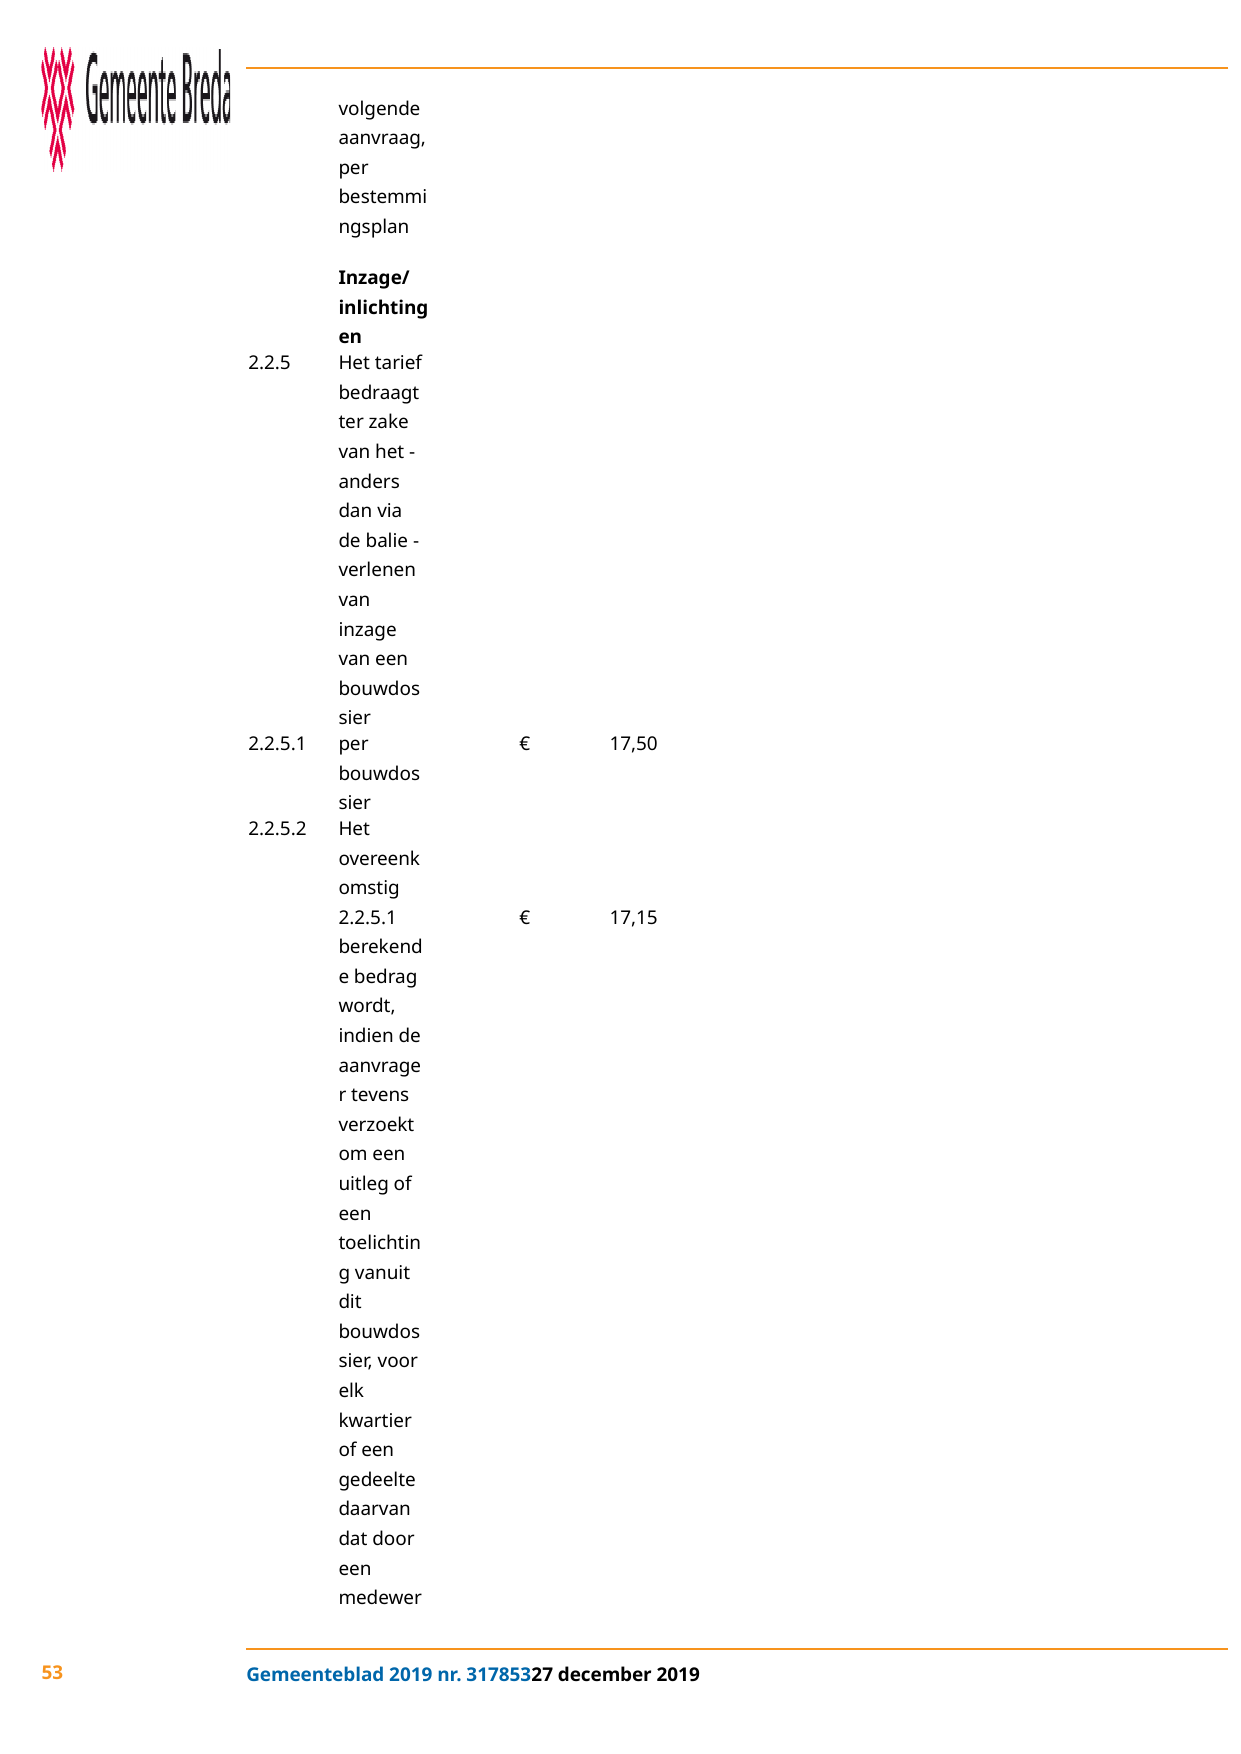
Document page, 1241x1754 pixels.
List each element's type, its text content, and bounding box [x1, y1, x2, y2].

table_cell 2.2.5.1 [248, 730, 338, 815]
table_cell € [519, 815, 609, 1610]
table_cell volgende aanvraag, per bestemmingsplan [338, 95, 429, 239]
table_cell [519, 350, 609, 730]
table_cell Het overeenkomstig 2.2.5.1 berekende bedrag wordt, indien de aanvrager tevens verzoekt om een uitleg of een toelichting vanuit dit bouwdossier, voor elk kwartier of een gedeelte daarvan dat door een medewer [338, 815, 429, 1610]
table_cell € [519, 730, 609, 815]
table_cell 2.2.5.2 [248, 815, 338, 1610]
table_cell [609, 265, 700, 349]
table_cell [429, 350, 519, 730]
table_cell [429, 95, 519, 239]
table_cell per bouwdossier [338, 730, 429, 815]
table_cell Het tarief bedraagt ter zake van het - anders dan via de balie - verlenen van inzage van een bouwdossier [338, 350, 429, 730]
table_cell [609, 95, 700, 239]
table_cell [248, 239, 338, 264]
table_cell [519, 95, 609, 239]
table_cell 2.2.5 [248, 350, 338, 730]
table_cell 17,50 [609, 730, 700, 815]
table_cell 17,15 [609, 815, 700, 1610]
table_cell Inzage/inlichtingen [338, 265, 429, 349]
table_cell [609, 350, 700, 730]
table_cell [248, 95, 338, 239]
table_cell [609, 239, 700, 264]
table_cell [519, 239, 609, 264]
table_cell [429, 265, 519, 349]
table_cell [248, 265, 338, 349]
table_cell [429, 239, 519, 264]
table_cell [429, 730, 519, 815]
picture [41, 47, 231, 172]
table_cell [338, 239, 429, 264]
table_cell [519, 265, 609, 349]
table_cell [429, 815, 519, 1610]
